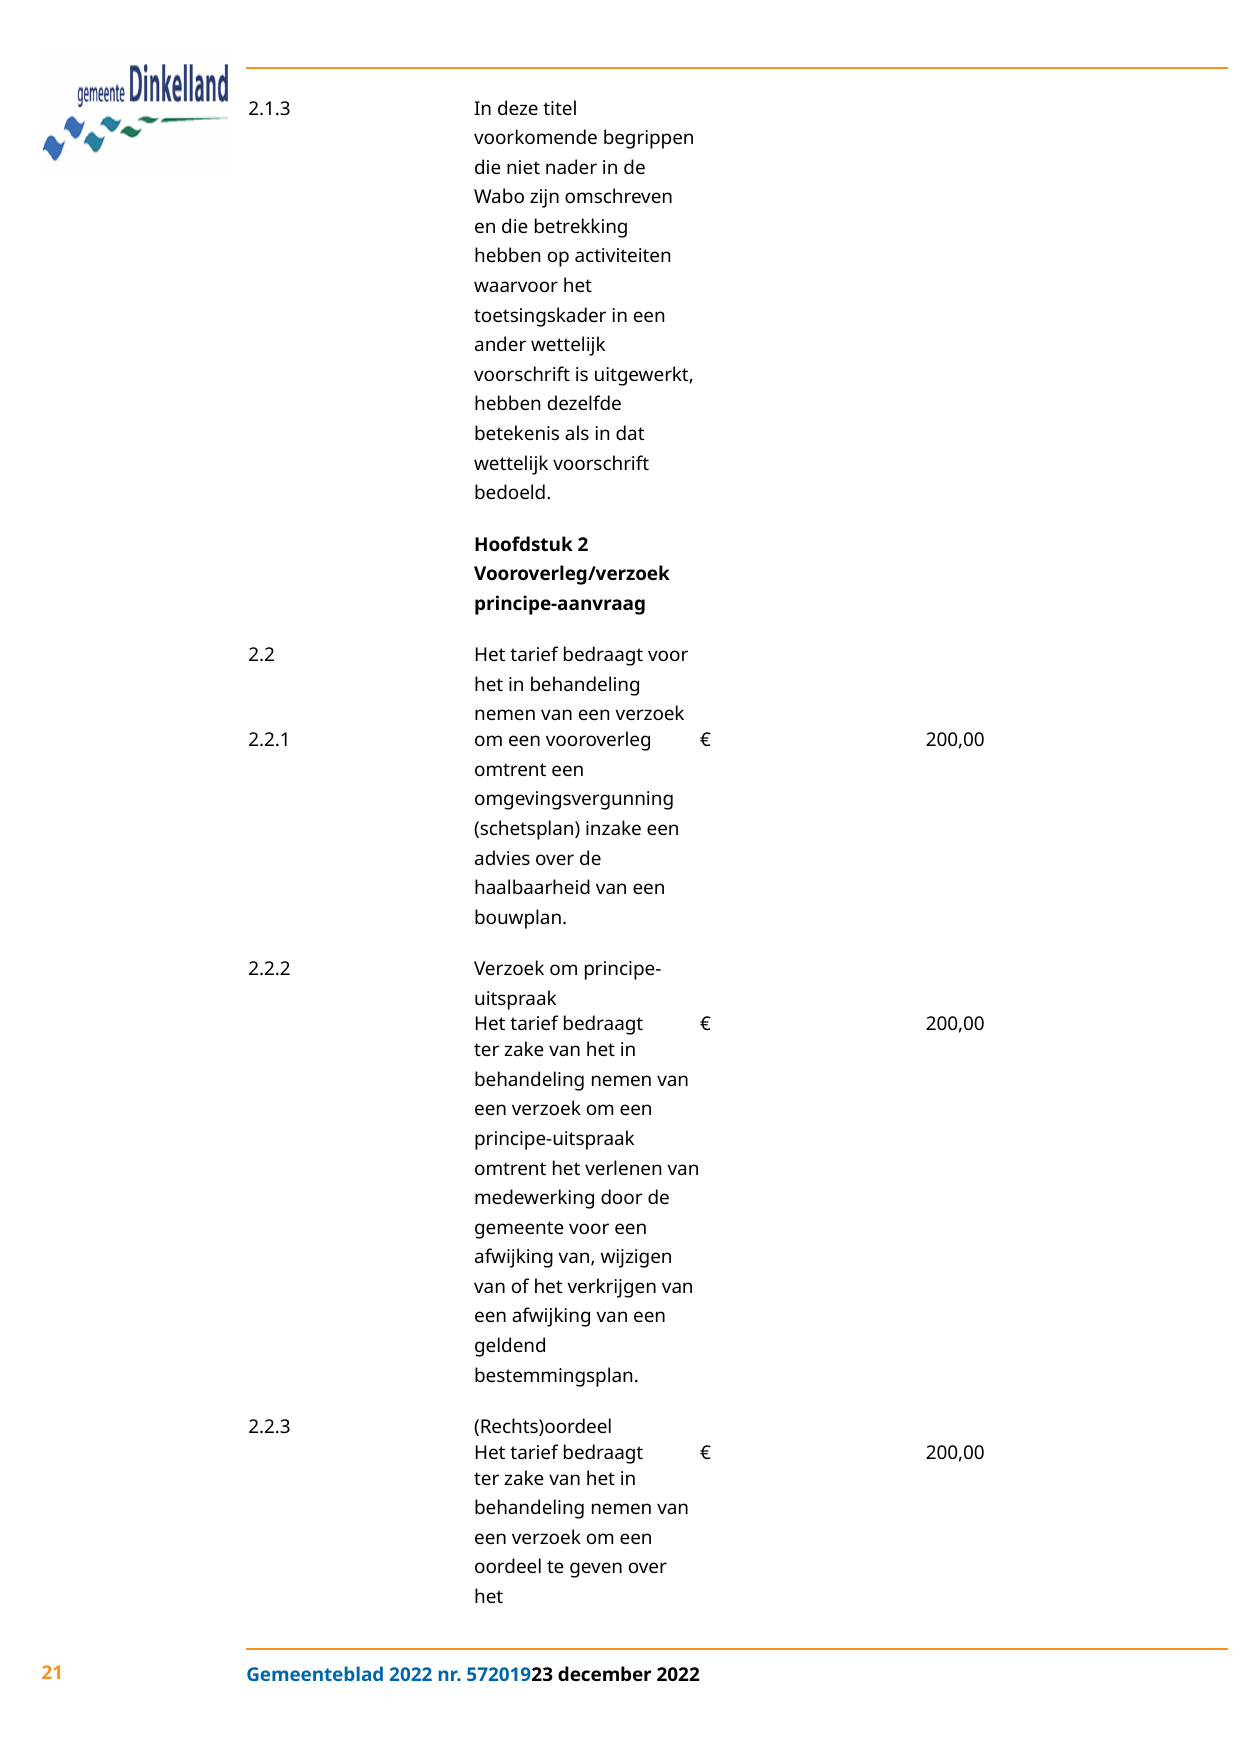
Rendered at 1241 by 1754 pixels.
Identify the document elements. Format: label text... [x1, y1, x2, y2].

table_cell Het tarief bedraagt [474, 1439, 700, 1465]
table_cell [926, 1413, 1152, 1439]
table_cell 2.2.3 [248, 1413, 474, 1439]
table_cell [926, 1036, 1152, 1387]
table_cell [474, 930, 700, 955]
table_cell [248, 1011, 474, 1036]
table_cell [700, 641, 926, 726]
table_cell 2.2.1 [248, 726, 474, 929]
table_cell Het tarief bedraagt [474, 1011, 700, 1036]
table_cell [926, 641, 1152, 726]
table_cell [700, 1413, 926, 1439]
table_cell 200,00 [926, 1439, 1152, 1465]
table_cell [474, 616, 700, 641]
table_cell [926, 1388, 1152, 1413]
table_cell [926, 616, 1152, 641]
picture [41, 47, 231, 172]
table_cell [700, 95, 926, 505]
table_cell [248, 1439, 474, 1465]
table_cell [700, 1465, 926, 1609]
table_cell [474, 1388, 700, 1413]
table_cell [700, 531, 926, 616]
table_cell [248, 531, 474, 616]
table_cell 200,00 [926, 726, 1152, 929]
table_cell [700, 1036, 926, 1387]
table_cell Hoofdstuk 2 Vooroverleg/verzoek principe-aanvraag [474, 531, 700, 616]
table_cell [926, 1465, 1152, 1609]
table_cell [248, 930, 474, 955]
table_cell [248, 1388, 474, 1413]
table_cell ter zake van het in behandeling nemen van een verzoek om een oordeel te geven over het [474, 1465, 700, 1609]
table_cell (Rechts)oordeel [474, 1413, 700, 1439]
table_cell € [700, 726, 926, 929]
table_cell 2.2.2 [248, 955, 474, 1011]
table_cell [700, 930, 926, 955]
table_cell In deze titel voorkomende begrippen die niet nader in de Wabo zijn omschreven en die betrekking hebben op activiteiten waarvoor het toetsingskader in een ander wettelijk voorschrift is uitgewerkt, hebben dezelfde betekenis als in dat wettelijk voorschrift bedoeld. [474, 95, 700, 505]
table_cell [248, 1036, 474, 1387]
table_cell Het tarief bedraagt voor het in behandeling nemen van een verzoek [474, 641, 700, 726]
table_cell 200,00 [926, 1011, 1152, 1036]
table_cell € [700, 1439, 926, 1465]
table_cell [248, 616, 474, 641]
table_cell Verzoek om principe-uitspraak [474, 955, 700, 1011]
table_cell 2.2 [248, 641, 474, 726]
table_cell [926, 531, 1152, 616]
table_cell [700, 616, 926, 641]
table_cell [700, 1388, 926, 1413]
table_cell € [700, 1011, 926, 1036]
table_cell [248, 505, 474, 531]
table_cell [248, 1465, 474, 1609]
table_cell [926, 955, 1152, 1011]
table_cell 2.1.3 [248, 95, 474, 505]
table_cell [700, 505, 926, 531]
table_cell [700, 955, 926, 1011]
table_cell [474, 505, 700, 531]
table_cell [926, 930, 1152, 955]
table_cell [926, 505, 1152, 531]
table_cell [926, 95, 1152, 505]
table_cell ter zake van het in behandeling nemen van een verzoek om een principe-uitspraak omtrent het verlenen van medewerking door de gemeente voor een afwijking van, wijzigen van of het verkrijgen van een afwijking van een geldend bestemmingsplan. [474, 1036, 700, 1387]
table_cell om een vooroverleg omtrent een omgevingsvergunning (schetsplan) inzake een advies over de haalbaarheid van een bouwplan. [474, 726, 700, 929]
